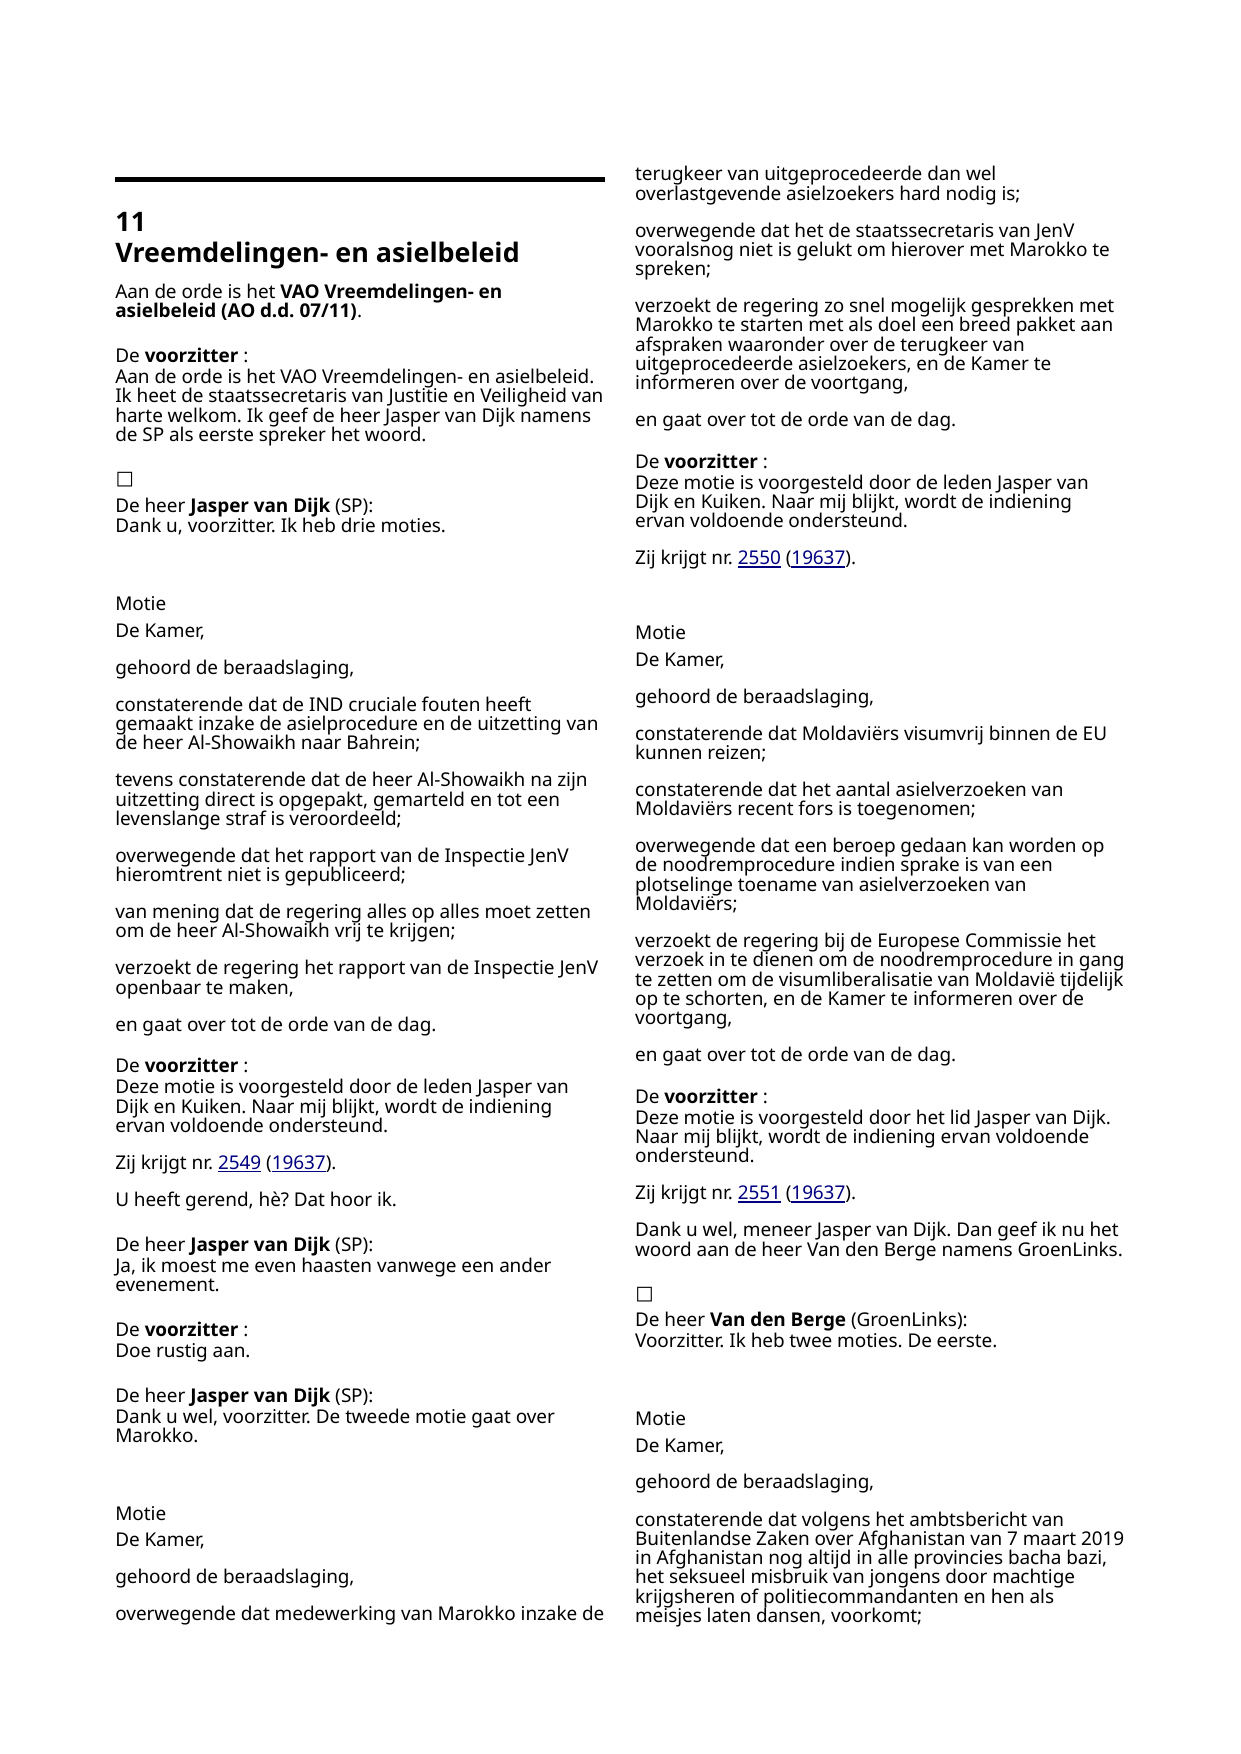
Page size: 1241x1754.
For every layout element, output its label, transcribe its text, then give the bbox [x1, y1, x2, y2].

text Dank u wel, voorzitter. De tweede motie gaat over Marokko. [115, 1408, 605, 1446]
text Dank u, voorzitter. Ik heb drie moties. [115, 517, 605, 537]
text Deze motie is voorgesteld door het lid Jasper van Dijk. Naar mij blijkt, wordt de indiening ervan voldoende ondersteund. [635, 1109, 1125, 1167]
text Aan de orde is het VAO Vreemdelingen- en asielbeleid. Ik heet de staatssecretaris van Justitie en Veiligheid van harte welkom. Ik geef de heer Jasper van Dijk namens de SP als eerste spreker het woord. [115, 368, 605, 445]
text en gaat over tot de orde van de dag. [635, 1046, 1125, 1065]
text U heeft gerend, hè? Dat hoor ik. [115, 1191, 605, 1210]
text overwegende dat het rapport van de Inspectie JenV hieromtrent niet is gepubliceerd; [115, 847, 605, 885]
text De heer Van den Berge (GroenLinks): [635, 1306, 1125, 1332]
text De heer Jasper van Dijk (SP): [115, 1231, 605, 1257]
text De Kamer, [635, 1437, 1125, 1456]
text constaterende dat de IND cruciale fouten heeft gemaakt inzake de asielprocedure en de uitzetting van de heer Al-Showaikh naar Bahrein; [115, 696, 605, 754]
text verzoekt de regering zo snel mogelijk gesprekken met Marokko te starten met als doel een breed pakket aan afspraken waaronder over de terugkeer van uitgeprocedeerde asielzoekers, en de Kamer te informeren over de voortgang, [635, 297, 1125, 393]
text De voorzitter : [635, 448, 1125, 474]
text Motie [635, 619, 1125, 645]
text tevens constaterende dat de heer Al-Showaikh na zijn uitzetting direct is opgepakt, gemarteld en tot een levenslange straf is veroordeeld; [115, 771, 605, 829]
text ⬜ [115, 466, 605, 492]
text en gaat over tot de orde van de dag. [115, 1016, 605, 1035]
text Zij krijgt nr. 2549 (19637). [115, 1154, 605, 1173]
text De voorzitter : [115, 342, 605, 368]
text gehoord de beraadslaging, [635, 688, 1125, 707]
text De voorzitter : [635, 1083, 1125, 1109]
text overwegende dat het de staatssecretaris van JenV vooralsnog niet is gelukt om hierover met Marokko te spreken; [635, 222, 1125, 279]
text De Kamer, [115, 1531, 605, 1551]
text verzoekt de regering bij de Europese Commissie het verzoek in te dienen om de noodremprocedure in gang te zetten om de visumliberalisatie van Moldavië tijdelijk op te schorten, en de Kamer te informeren over de voortgang, [635, 932, 1125, 1028]
text Motie [635, 1405, 1125, 1431]
text Motie [115, 590, 605, 616]
text overwegende dat medewerking van Marokko inzake de [115, 1605, 605, 1624]
text 11 [115, 203, 605, 239]
text terugkeer van uitgeprocedeerde dan wel overlastgevende asielzoekers hard nodig is; [635, 165, 1125, 204]
text Ja, ik moest me even haasten vanwege een ander evenement. [115, 1257, 605, 1295]
text constaterende dat volgens het ambtsbericht van Buitenlandse Zaken over Afghanistan van 7 maart 2019 in Afghanistan nog altijd in alle provincies bacha bazi, het seksueel misbruik van jongens door machtige krijgsheren of politiecommandanten en hen als meisjes laten dansen, voorkomt; [635, 1511, 1125, 1626]
text van mening dat de regering alles op alles moet zetten om de heer Al-Showaikh vrij te krijgen; [115, 903, 605, 942]
text Dank u wel, meneer Jasper van Dijk. Dan geef ik nu het woord aan de heer Van den Berge namens GroenLinks. [635, 1221, 1125, 1260]
text ⬜ [635, 1281, 1125, 1306]
text Deze motie is voorgesteld door de leden Jasper van Dijk en Kuiken. Naar mij blijkt, wordt de indiening ervan voldoende ondersteund. [635, 474, 1125, 532]
text De voorzitter : [115, 1316, 605, 1342]
text Aan de orde is het VAO Vreemdelingen- en asielbeleid (AO d.d. 07/11). [115, 283, 605, 322]
text constaterende dat het aantal asielverzoeken van Moldaviërs recent fors is toegenomen; [635, 781, 1125, 819]
text De heer Jasper van Dijk (SP): [115, 1382, 605, 1408]
text verzoekt de regering het rapport van de Inspectie JenV openbaar te maken, [115, 959, 605, 998]
text constaterende dat Moldaviërs visumvrij binnen de EU kunnen reizen; [635, 725, 1125, 763]
text Zij krijgt nr. 2550 (19637). [635, 549, 1125, 569]
text Zij krijgt nr. 2551 (19637). [635, 1184, 1125, 1203]
text overwegende dat een beroep gedaan kan worden op de noodremprocedure indien sprake is van een plotselinge toename van asielverzoeken van Moldaviërs; [635, 837, 1125, 914]
text De heer Jasper van Dijk (SP): [115, 492, 605, 517]
text Voorzitter. Ik heb twee moties. De eerste. [635, 1332, 1125, 1351]
text Motie [115, 1500, 605, 1525]
text gehoord de beraadslaging, [115, 659, 605, 678]
text en gaat over tot de orde van de dag. [635, 411, 1125, 430]
text De Kamer, [635, 651, 1125, 670]
text De voorzitter : [115, 1053, 605, 1078]
text Vreemdelingen- en asielbeleid [115, 239, 605, 283]
text gehoord de beraadslaging, [115, 1568, 605, 1588]
text gehoord de beraadslaging, [635, 1473, 1125, 1493]
text Deze motie is voorgesteld door de leden Jasper van Dijk en Kuiken. Naar mij blijkt, wordt de indiening ervan voldoende ondersteund. [115, 1078, 605, 1136]
text De Kamer, [115, 622, 605, 641]
text Doe rustig aan. [115, 1342, 605, 1361]
